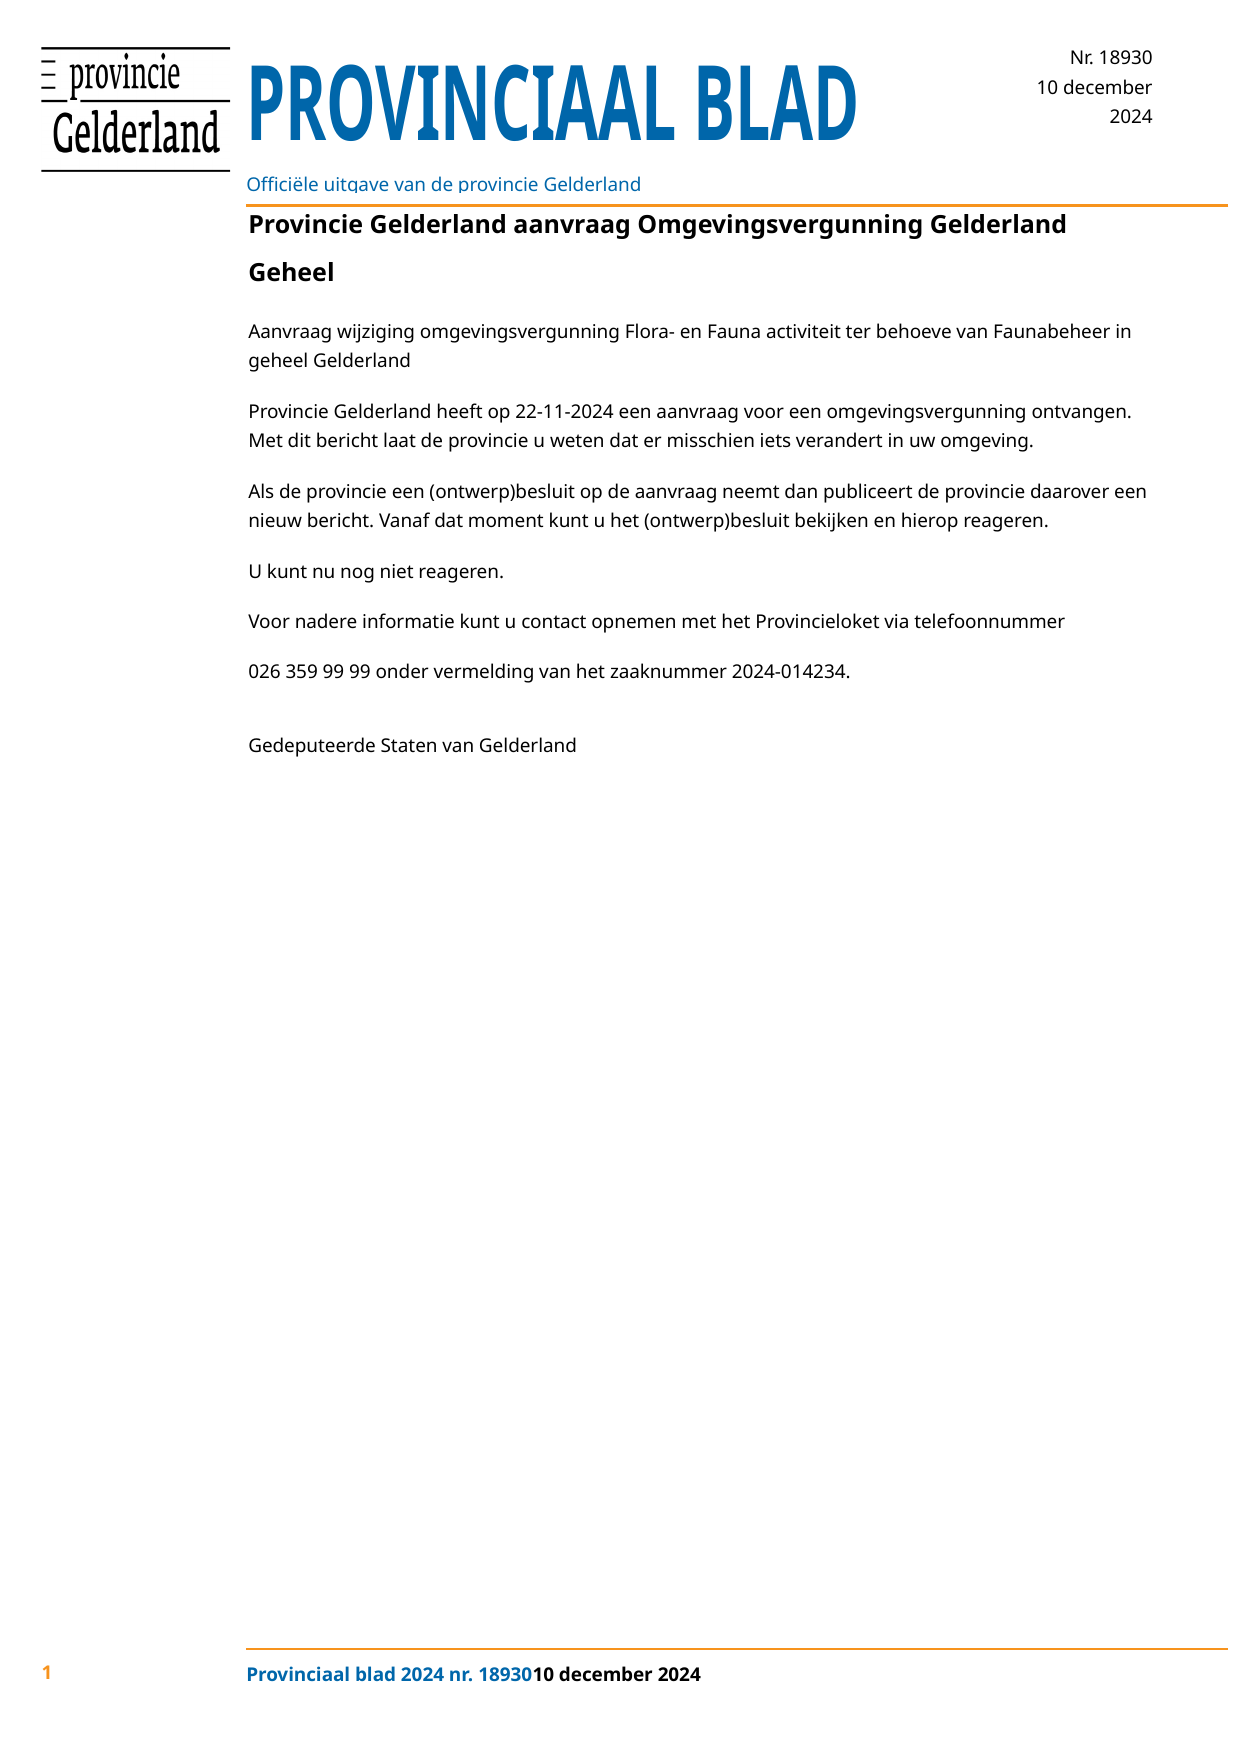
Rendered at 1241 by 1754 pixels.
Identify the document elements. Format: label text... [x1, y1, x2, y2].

text Als de provincie een (ontwerp)besluit op de aanvraag neemt dan publiceert de provincie daarover een nieuw bericht. Vanaf dat moment kunt u het (ontwerp)besluit bekijken en hierop reageren. [248, 478, 1152, 533]
text Voor nadere informatie kunt u contact opnemen met het Provincieloket via telefoonnummer [248, 608, 1152, 634]
picture [41, 47, 231, 172]
text Provincie Gelderland aanvraag Omgevingsvergunning Gelderland Geheel [248, 207, 1152, 288]
text Provincie Gelderland heeft op 22-11-2024 een aanvraag voor een omgevingsvergunning ontvangen. Met dit bericht laat de provincie u weten dat er misschien iets verandert in uw omgeving. [248, 398, 1152, 453]
text 026 359 99 99 onder vermelding van het zaaknummer 2024-014234. [248, 659, 1152, 684]
text Gedeputeerde Staten van Gelderland [248, 732, 1152, 758]
text U kunt nu nog niet reageren. [248, 558, 1152, 584]
text Aanvraag wijziging omgevingsvergunning Flora- en Fauna activiteit ter behoeve van Faunabeheer in geheel Gelderland [248, 318, 1152, 373]
